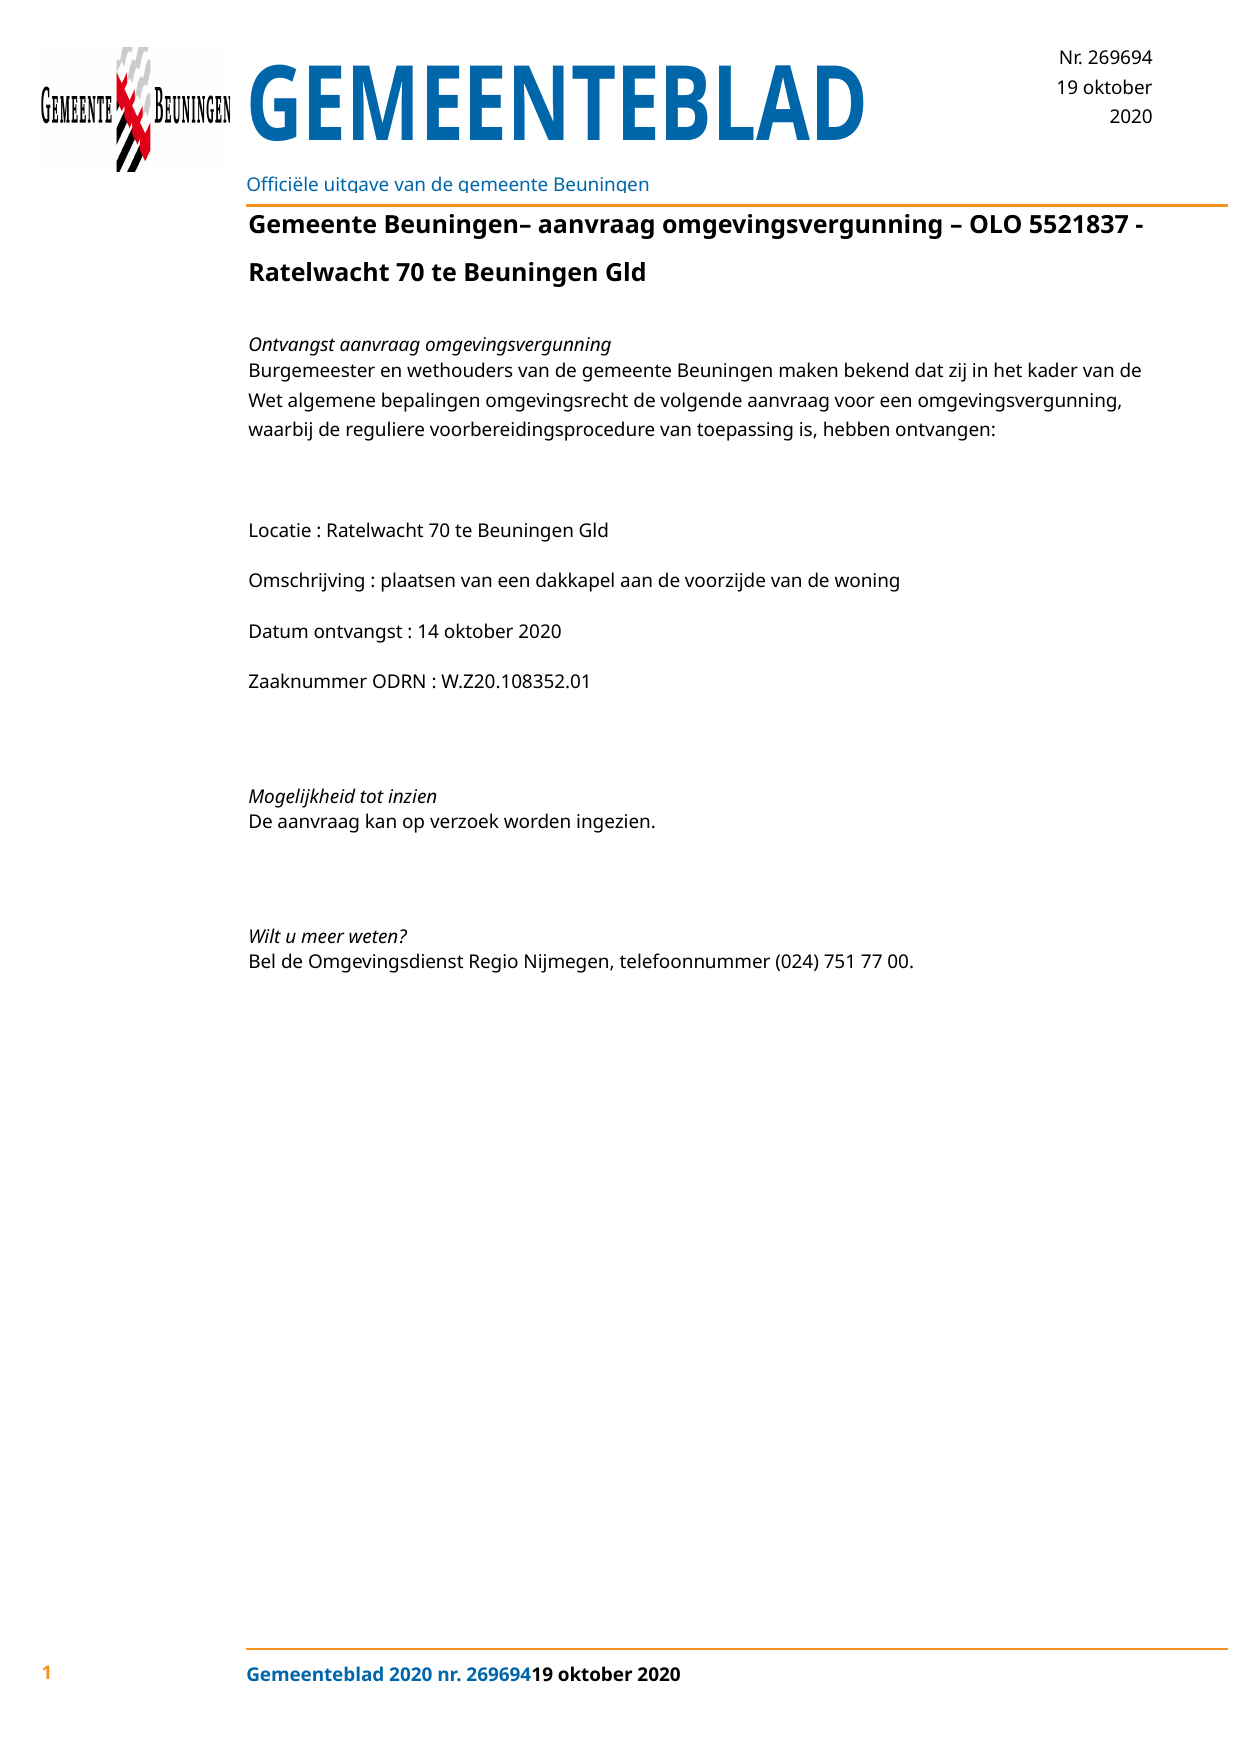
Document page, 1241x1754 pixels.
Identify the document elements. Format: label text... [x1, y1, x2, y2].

text De aanvraag kan op verzoek worden ingezien. [248, 808, 1152, 834]
text Wilt u meer weten? [248, 923, 1152, 949]
text Ontvangst aanvraag omgevingsvergunning [248, 331, 1152, 357]
text Bel de Omgevingsdienst Regio Nijmegen, telefoonnummer (024) 751 77 00. [248, 949, 1152, 974]
text Zaaknummer ODRN : W.Z20.108352.01 [248, 668, 1152, 694]
text Locatie : Ratelwacht 70 te Beuningen Gld [248, 517, 1152, 543]
text Omschrijving : plaatsen van een dakkapel aan de voorzijde van de woning [248, 568, 1152, 593]
text Gemeente Beuningen– aanvraag omgevingsvergunning – OLO 5521837 - Ratelwacht 70 te Beuningen Gld [248, 207, 1152, 288]
picture [41, 47, 231, 172]
text Mogelijkheid tot inzien [248, 783, 1152, 808]
text Burgemeester en wethouders van de gemeente Beuningen maken bekend dat zij in het kader van de Wet algemene bepalingen omgevingsrecht de volgende aanvraag voor een omgevingsvergunning, waarbij de reguliere voorbereidingsprocedure van toepassing is, hebben ontvangen: [248, 357, 1152, 442]
text Datum ontvangst : 14 oktober 2020 [248, 618, 1152, 644]
